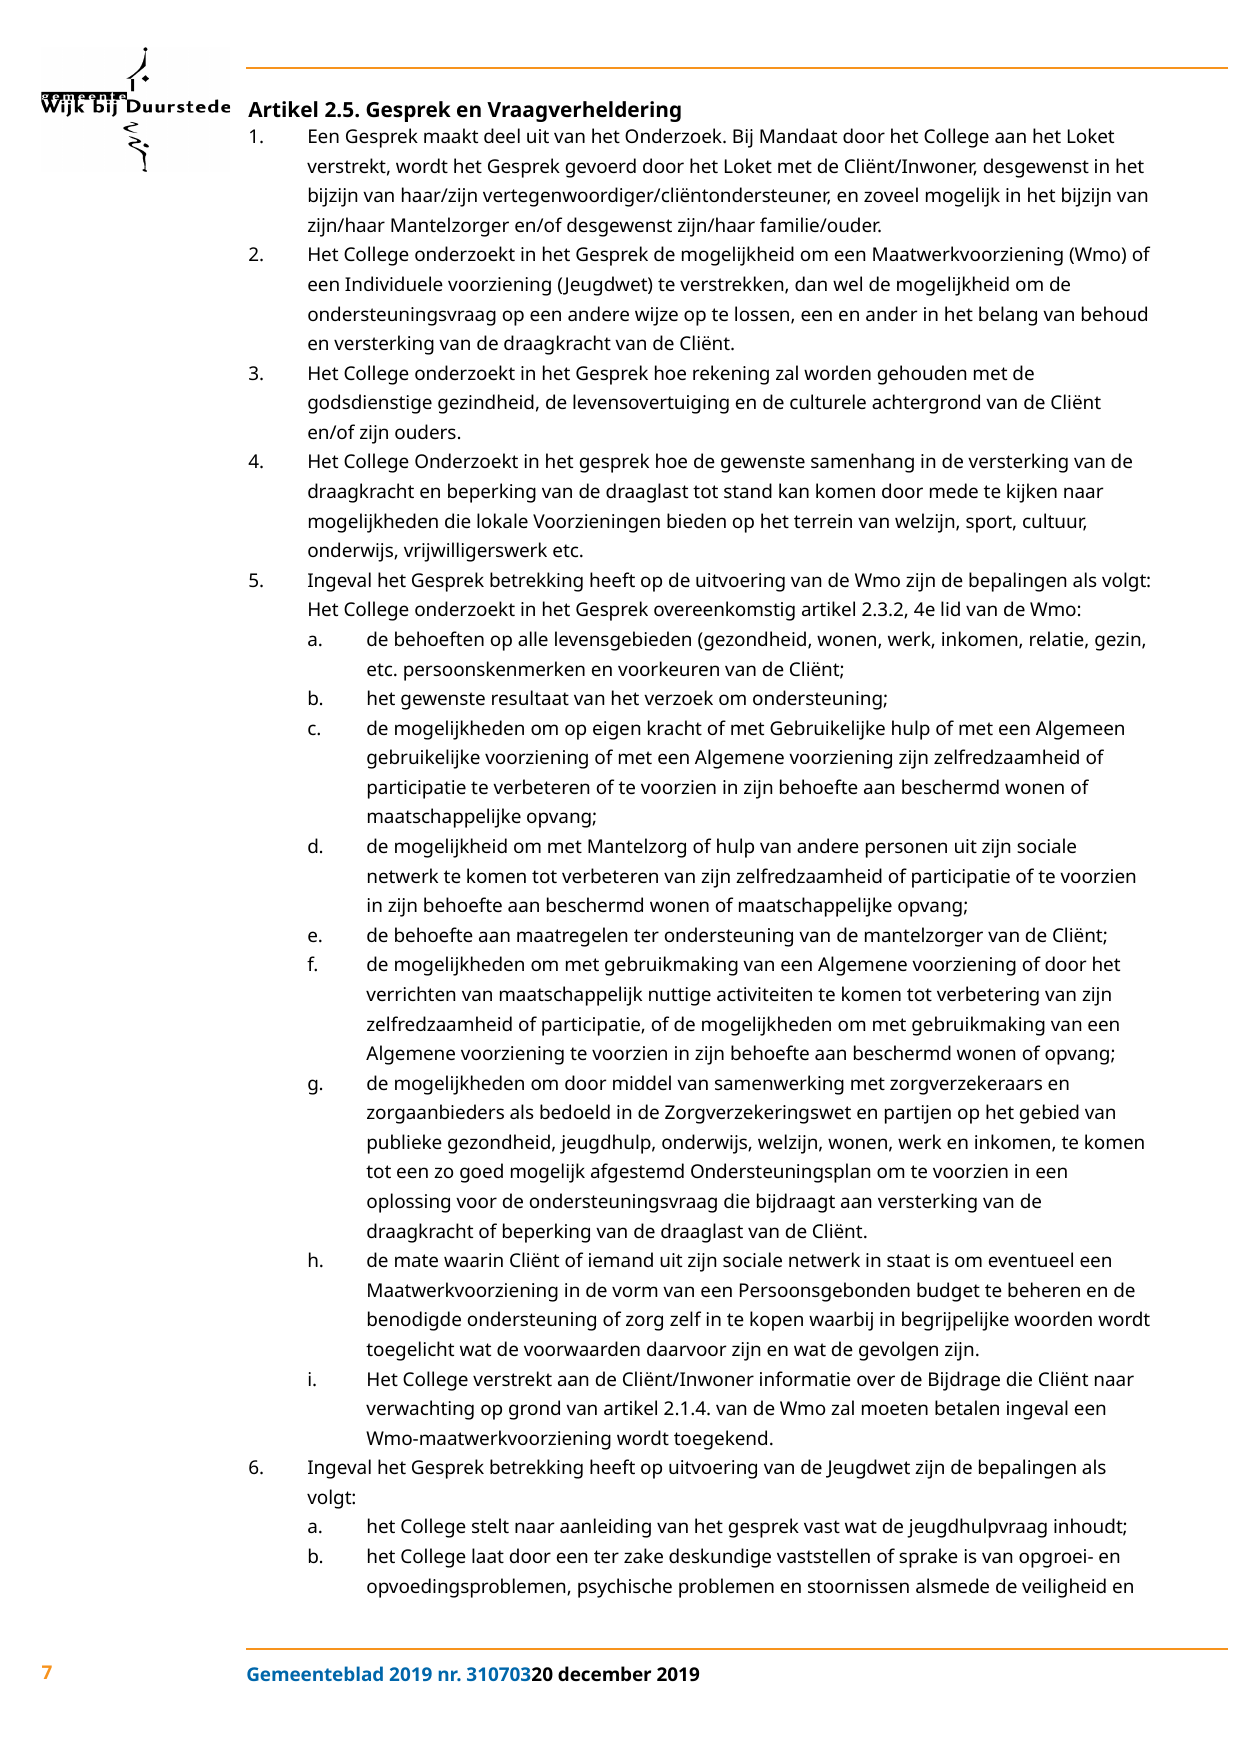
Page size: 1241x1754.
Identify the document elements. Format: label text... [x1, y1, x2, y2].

list het gewenste resultaat van het verzoek om ondersteuning; [307, 685, 1152, 711]
list de behoeften op alle levensgebieden (gezondheid, wonen, werk, inkomen, relatie, gezin, etc. persoonskenmerken en voorkeuren van de Cliënt; [307, 626, 1152, 681]
list het College laat door een ter zake deskundige vaststellen of sprake is van opgroei- en opvoedingsproblemen, psychische problemen en stoornissen alsmede de veiligheid en [307, 1543, 1152, 1598]
list Ingeval het Gesprek betrekking heeft op uitvoering van de Jeugdwet zijn de bepalingen als volgt: [248, 1454, 1152, 1510]
list Het College onderzoekt in het Gesprek de mogelijkheid om een Maatwerkvoorziening (Wmo) of een Individuele voorziening (Jeugdwet) te verstrekken, dan wel de mogelijkheid om de ondersteuningsvraag op een andere wijze op te lossen, een en ander in het belang van behoud en versterking van de draagkracht van de Cliënt. [248, 242, 1152, 356]
list Het College Onderzoekt in het gesprek hoe de gewenste samenhang in de versterking van de draagkracht en beperking van de draaglast tot stand kan komen door mede te kijken naar mogelijkheden die lokale Voorzieningen bieden op het terrein van welzijn, sport, cultuur, onderwijs, vrijwilligerswerk etc. [248, 449, 1152, 563]
list de mogelijkheden om door middel van samenwerking met zorgverzekeraars en zorgaanbieders als bedoeld in de Zorgverzekeringswet en partijen op het gebied van publieke gezondheid, jeugdhulp, onderwijs, welzijn, wonen, werk en inkomen, te komen tot een zo goed mogelijk afgestemd Ondersteuningsplan om te voorzien in een oplossing voor de ondersteuningsvraag die bijdraagt aan versterking van de draagkracht of beperking van de draaglast van de Cliënt. [307, 1070, 1152, 1243]
text Artikel 2.5. Gesprek en Vraagverheldering [248, 95, 1152, 123]
picture [41, 47, 231, 172]
list Het College onderzoekt in het Gesprek hoe rekening zal worden gehouden met de godsdienstige gezindheid, de levensovertuiging en de culturele achtergrond van de Cliënt en/of zijn ouders. [248, 360, 1152, 445]
list de mogelijkheid om met Mantelzorg of hulp van andere personen uit zijn sociale netwerk te komen tot verbeteren van zijn zelfredzaamheid of participatie of te voorzien in zijn behoefte aan beschermd wonen of maatschappelijke opvang; [307, 833, 1152, 918]
list Het College onderzoekt in het Gesprek overeenkomstig artikel 2.3.2, 4e lid van de Wmo: [248, 597, 1152, 622]
list de behoefte aan maatregelen ter ondersteuning van de mantelzorger van de Cliënt; [307, 922, 1152, 948]
list de mogelijkheden om op eigen kracht of met Gebruikelijke hulp of met een Algemeen gebruikelijke voorziening of met een Algemene voorziening zijn zelfredzaamheid of participatie te verbeteren of te voorzien in zijn behoefte aan beschermd wonen of maatschappelijke opvang; [307, 715, 1152, 829]
list de mate waarin Cliënt of iemand uit zijn sociale netwerk in staat is om eventueel een Maatwerkvoorziening in de vorm van een Persoonsgebonden budget te beheren en de benodigde ondersteuning of zorg zelf in te kopen waarbij in begrijpelijke woorden wordt toegelicht wat de voorwaarden daarvoor zijn en wat de gevolgen zijn. [307, 1247, 1152, 1362]
list het College stelt naar aanleiding van het gesprek vast wat de jeugdhulpvraag inhoudt; [307, 1514, 1152, 1539]
list Een Gesprek maakt deel uit van het Onderzoek. Bij Mandaat door het College aan het Loket verstrekt, wordt het Gesprek gevoerd door het Loket met de Cliënt/Inwoner, desgewenst in het bijzijn van haar/zijn vertegenwoordiger/cliëntondersteuner, en zoveel mogelijk in het bijzijn van zijn/haar Mantelzorger en/of desgewenst zijn/haar familie/ouder. [248, 123, 1152, 238]
list Het College verstrekt aan de Cliënt/Inwoner informatie over de Bijdrage die Cliënt naar verwachting op grond van artikel 2.1.4. van de Wmo zal moeten betalen ingeval een Wmo-maatwerkvoorziening wordt toegekend. [307, 1366, 1152, 1451]
list de mogelijkheden om met gebruikmaking van een Algemene voorziening of door het verrichten van maatschappelijk nuttige activiteiten te komen tot verbetering van zijn zelfredzaamheid of participatie, of de mogelijkheden om met gebruikmaking van een Algemene voorziening te voorzien in zijn behoefte aan beschermd wonen of opvang; [307, 952, 1152, 1066]
list Ingeval het Gesprek betrekking heeft op de uitvoering van de Wmo zijn de bepalingen als volgt: [248, 567, 1152, 593]
